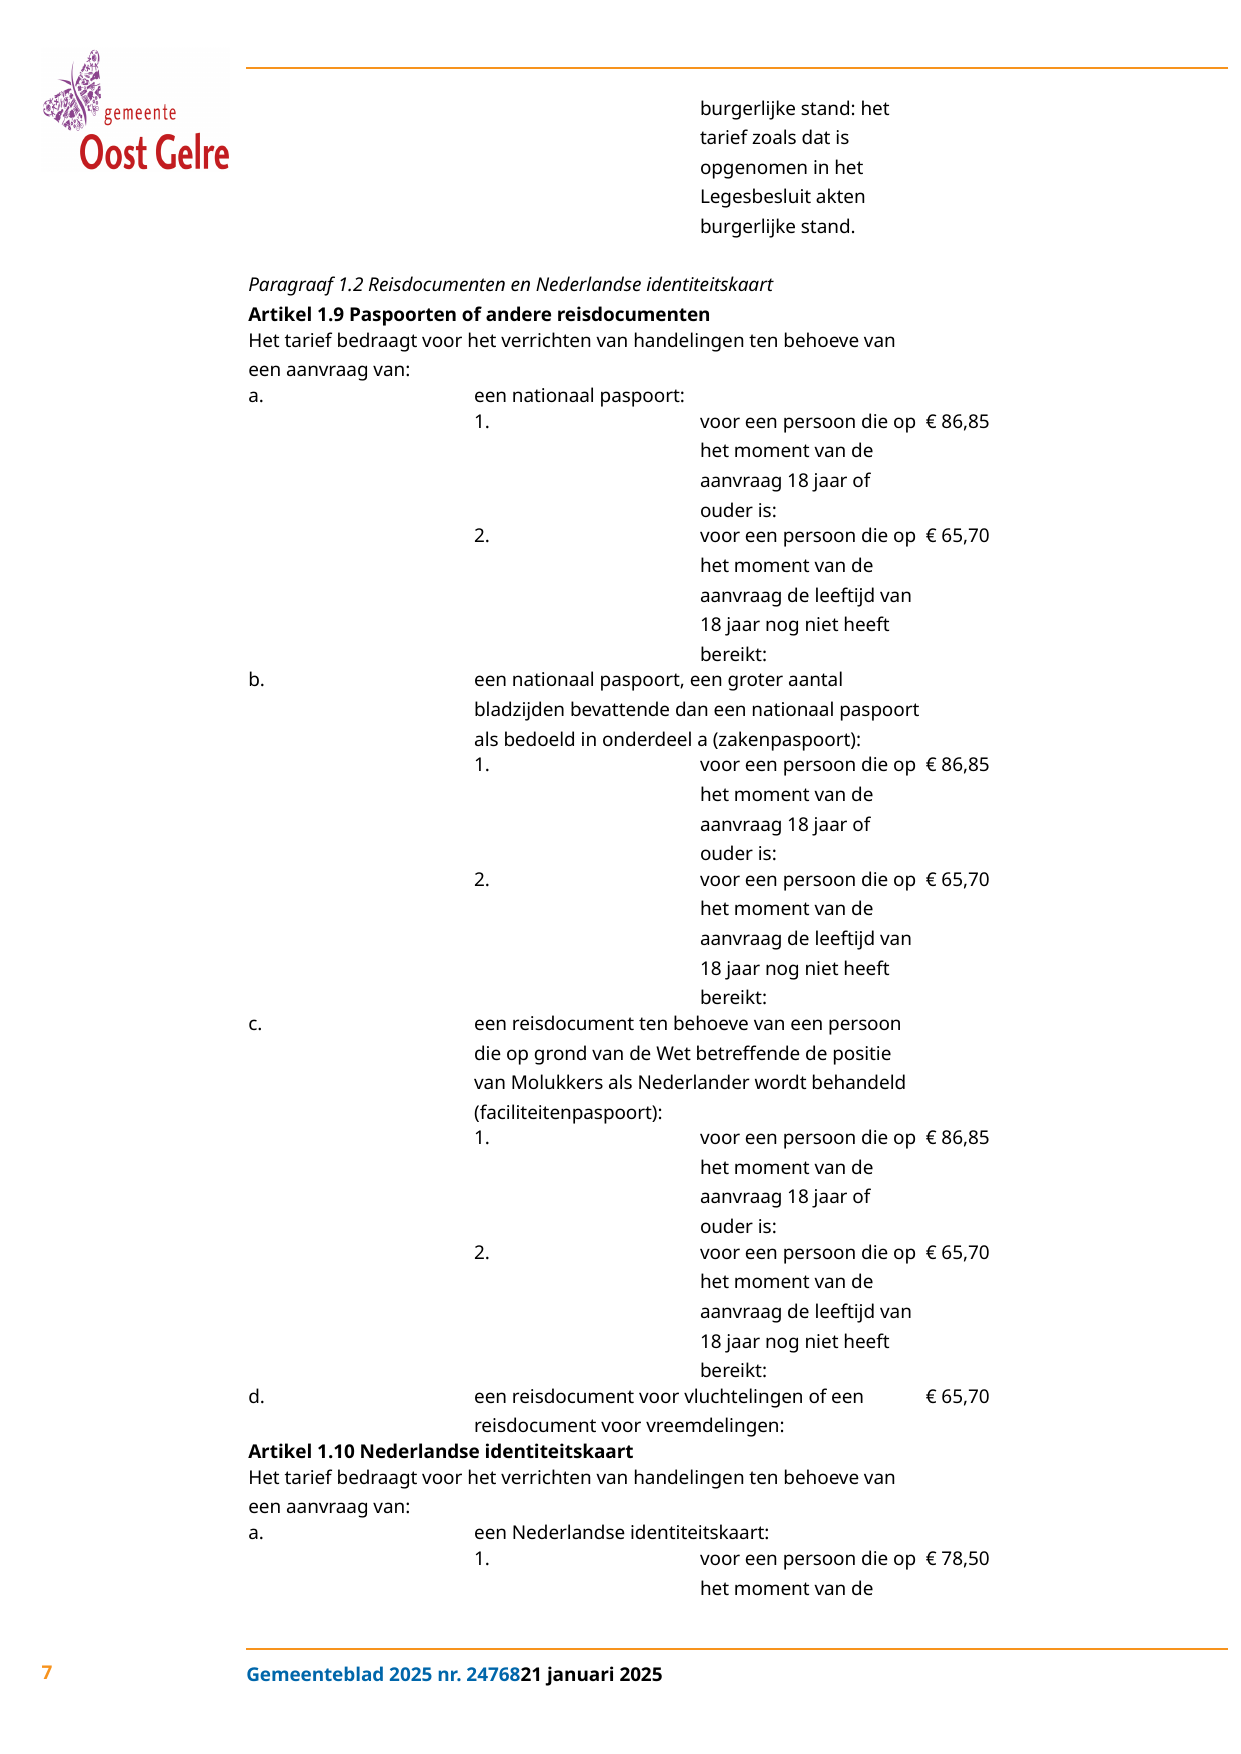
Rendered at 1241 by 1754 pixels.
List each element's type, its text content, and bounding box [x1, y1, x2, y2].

table_header [926, 301, 1152, 327]
table_cell burgerlijke stand: het tarief zoals dat is opgenomen in het Legesbesluit akten burgerlijke stand. [700, 95, 926, 239]
table_cell een Nederlandse identiteitskaart: [474, 1520, 926, 1545]
table_cell voor een persoon die op het moment van de aanvraag de leeftijd van 18 jaar nog niet heeft bereikt: [700, 1239, 926, 1383]
table_cell voor een persoon die op het moment van de aanvraag 18 jaar of ouder is: [700, 408, 926, 523]
table_cell 1. [474, 408, 700, 523]
table_cell voor een persoon die op het moment van de aanvraag de leeftijd van 18 jaar nog niet heeft bereikt: [700, 866, 926, 1010]
table_cell 2. [474, 1239, 700, 1383]
table_cell [926, 1439, 1152, 1464]
table_cell € 78,50 [926, 1545, 1152, 1601]
table_cell een nationaal paspoort, een groter aantal bladzijden bevattende dan een nationaal paspoort als bedoeld in onderdeel a (zakenpaspoort): [474, 667, 926, 752]
table_cell [248, 1239, 474, 1383]
table_cell voor een persoon die op het moment van de aanvraag de leeftijd van 18 jaar nog niet heeft bereikt: [700, 523, 926, 667]
table_cell € 86,85 [926, 1125, 1152, 1239]
table_cell [248, 866, 474, 1010]
table_cell d. [248, 1383, 474, 1438]
table_cell Artikel 1.10 Nederlandse identiteitskaart [248, 1439, 926, 1464]
table_cell 2. [474, 866, 700, 1010]
table_cell € 65,70 [926, 523, 1152, 667]
table_cell een reisdocument ten behoeve van een persoon die op grond van de Wet betreffende de positie van Molukkers als Nederlander wordt behandeld (faciliteitenpaspoort): [474, 1010, 926, 1124]
table_cell een reisdocument voor vluchtelingen of een reisdocument voor vreemdelingen: [474, 1383, 926, 1438]
table_cell Het tarief bedraagt voor het verrichten van handelingen ten behoeve van een aanvraag van: [248, 1464, 926, 1519]
table_cell [248, 1125, 474, 1239]
table_cell [248, 408, 474, 523]
table_cell [926, 95, 1152, 239]
table_cell 1. [474, 1545, 700, 1601]
table_cell [248, 523, 474, 667]
table_cell 1. [474, 752, 700, 866]
table_cell € 65,70 [926, 866, 1152, 1010]
table_cell [926, 383, 1152, 408]
table_cell voor een persoon die op het moment van de [700, 1545, 926, 1601]
table_cell € 65,70 [926, 1383, 1152, 1438]
table_cell [926, 1010, 1152, 1124]
table_cell een nationaal paspoort: [474, 383, 926, 408]
table_cell [926, 1520, 1152, 1545]
table_cell [926, 327, 1152, 382]
table_cell [248, 1545, 474, 1601]
table_cell € 86,85 [926, 408, 1152, 523]
table_cell [926, 1464, 1152, 1519]
table_cell [248, 752, 474, 866]
table_cell [248, 95, 700, 239]
table_cell 2. [474, 523, 700, 667]
table_cell b. [248, 667, 474, 752]
table_cell 1. [474, 1125, 700, 1239]
table_cell voor een persoon die op het moment van de aanvraag 18 jaar of ouder is: [700, 1125, 926, 1239]
table_cell c. [248, 1010, 474, 1124]
text Paragraaf 1.2 Reisdocumenten en Nederlandse identiteitskaart [248, 272, 1152, 297]
table_cell € 65,70 [926, 1239, 1152, 1383]
table_header Artikel 1.9 Paspoorten of andere reisdocumenten [248, 301, 926, 327]
picture [41, 47, 231, 172]
table_cell a. [248, 1520, 474, 1545]
table_cell [926, 667, 1152, 752]
table_cell voor een persoon die op het moment van de aanvraag 18 jaar of ouder is: [700, 752, 926, 866]
table_cell € 86,85 [926, 752, 1152, 866]
table_cell a. [248, 383, 474, 408]
table_cell Het tarief bedraagt voor het verrichten van handelingen ten behoeve van een aanvraag van: [248, 327, 926, 382]
